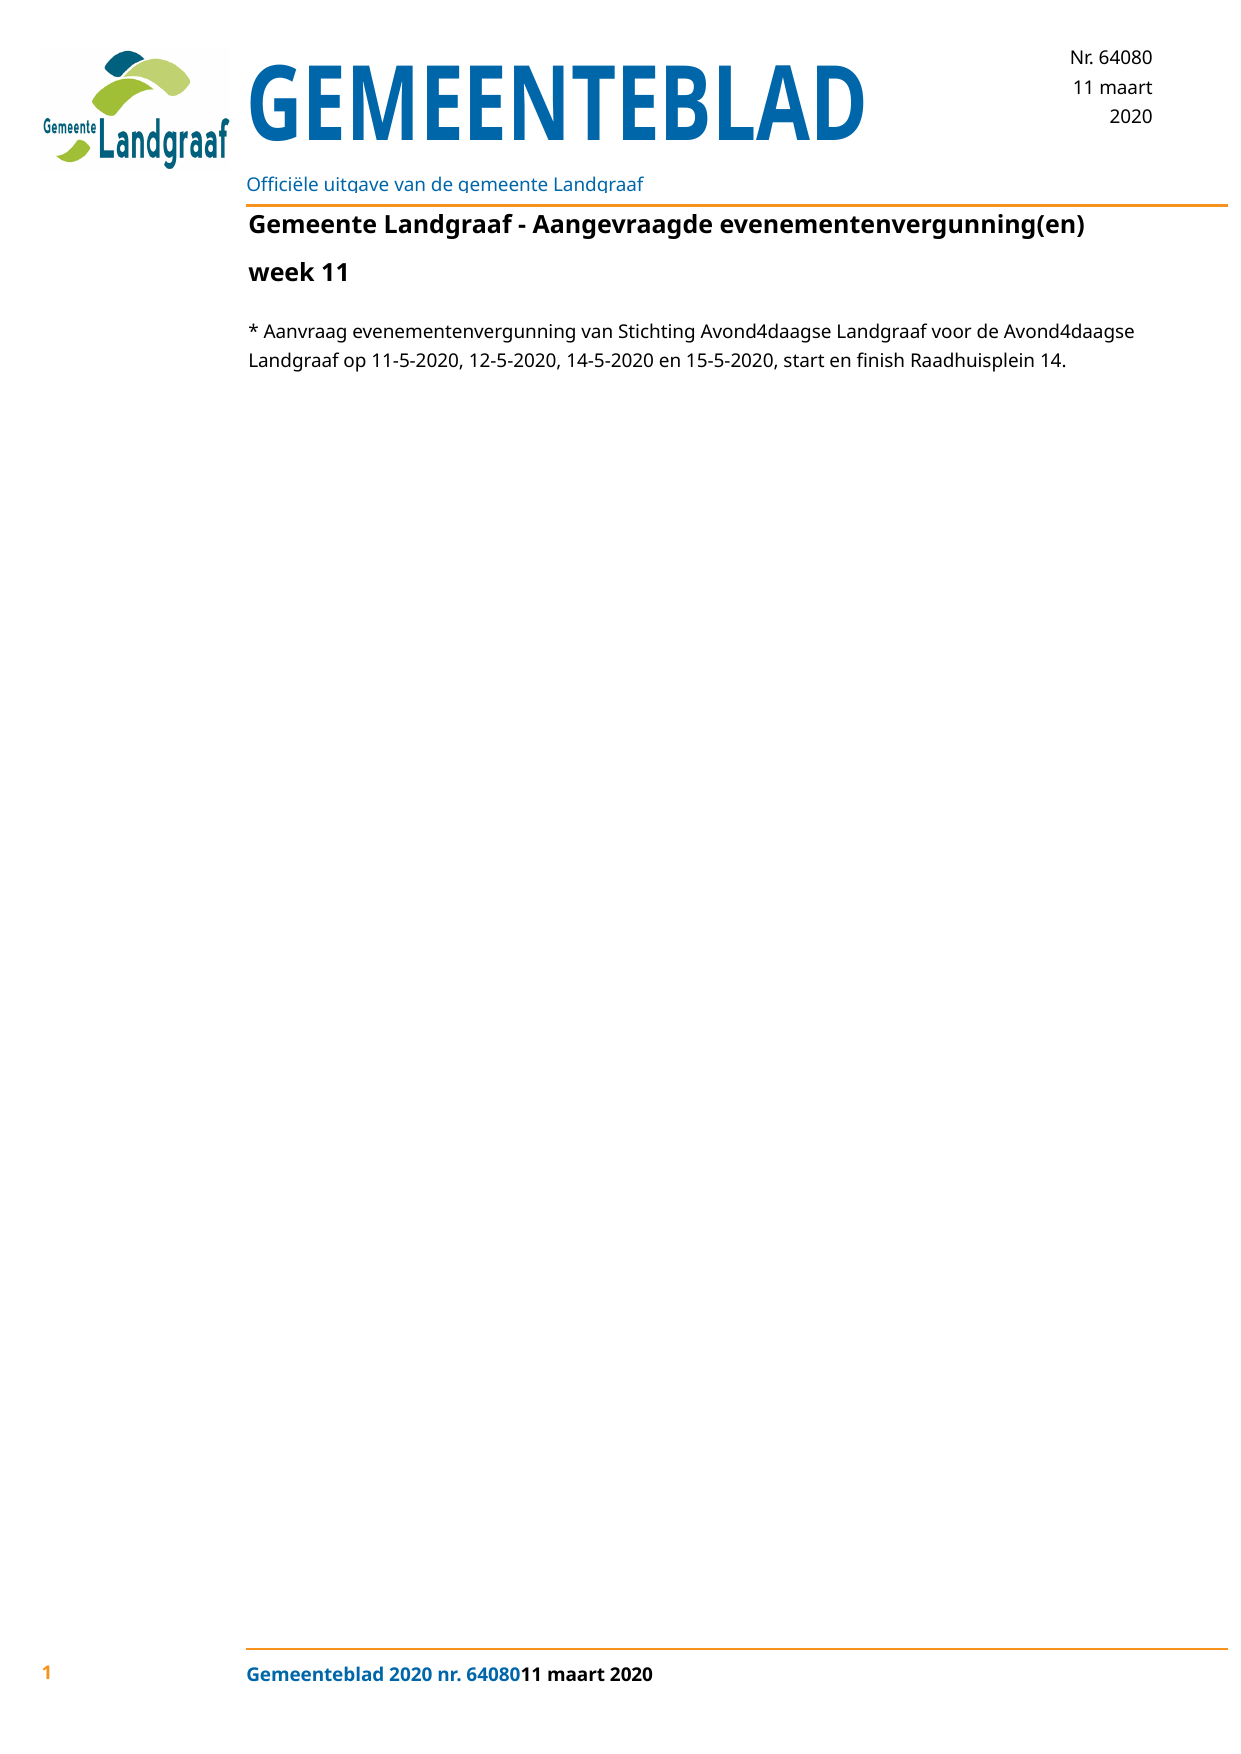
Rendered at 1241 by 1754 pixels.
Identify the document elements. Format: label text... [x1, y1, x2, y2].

text Gemeente Landgraaf - Aangevraagde evenementenvergunning(en) week 11 [248, 207, 1152, 288]
picture [41, 47, 231, 172]
text * Aanvraag evenementenvergunning van Stichting Avond4daagse Landgraaf voor de Avond4daagse Landgraaf op 11-5-2020, 12-5-2020, 14-5-2020 en 15-5-2020, start en finish Raadhuisplein 14. [248, 318, 1152, 373]
